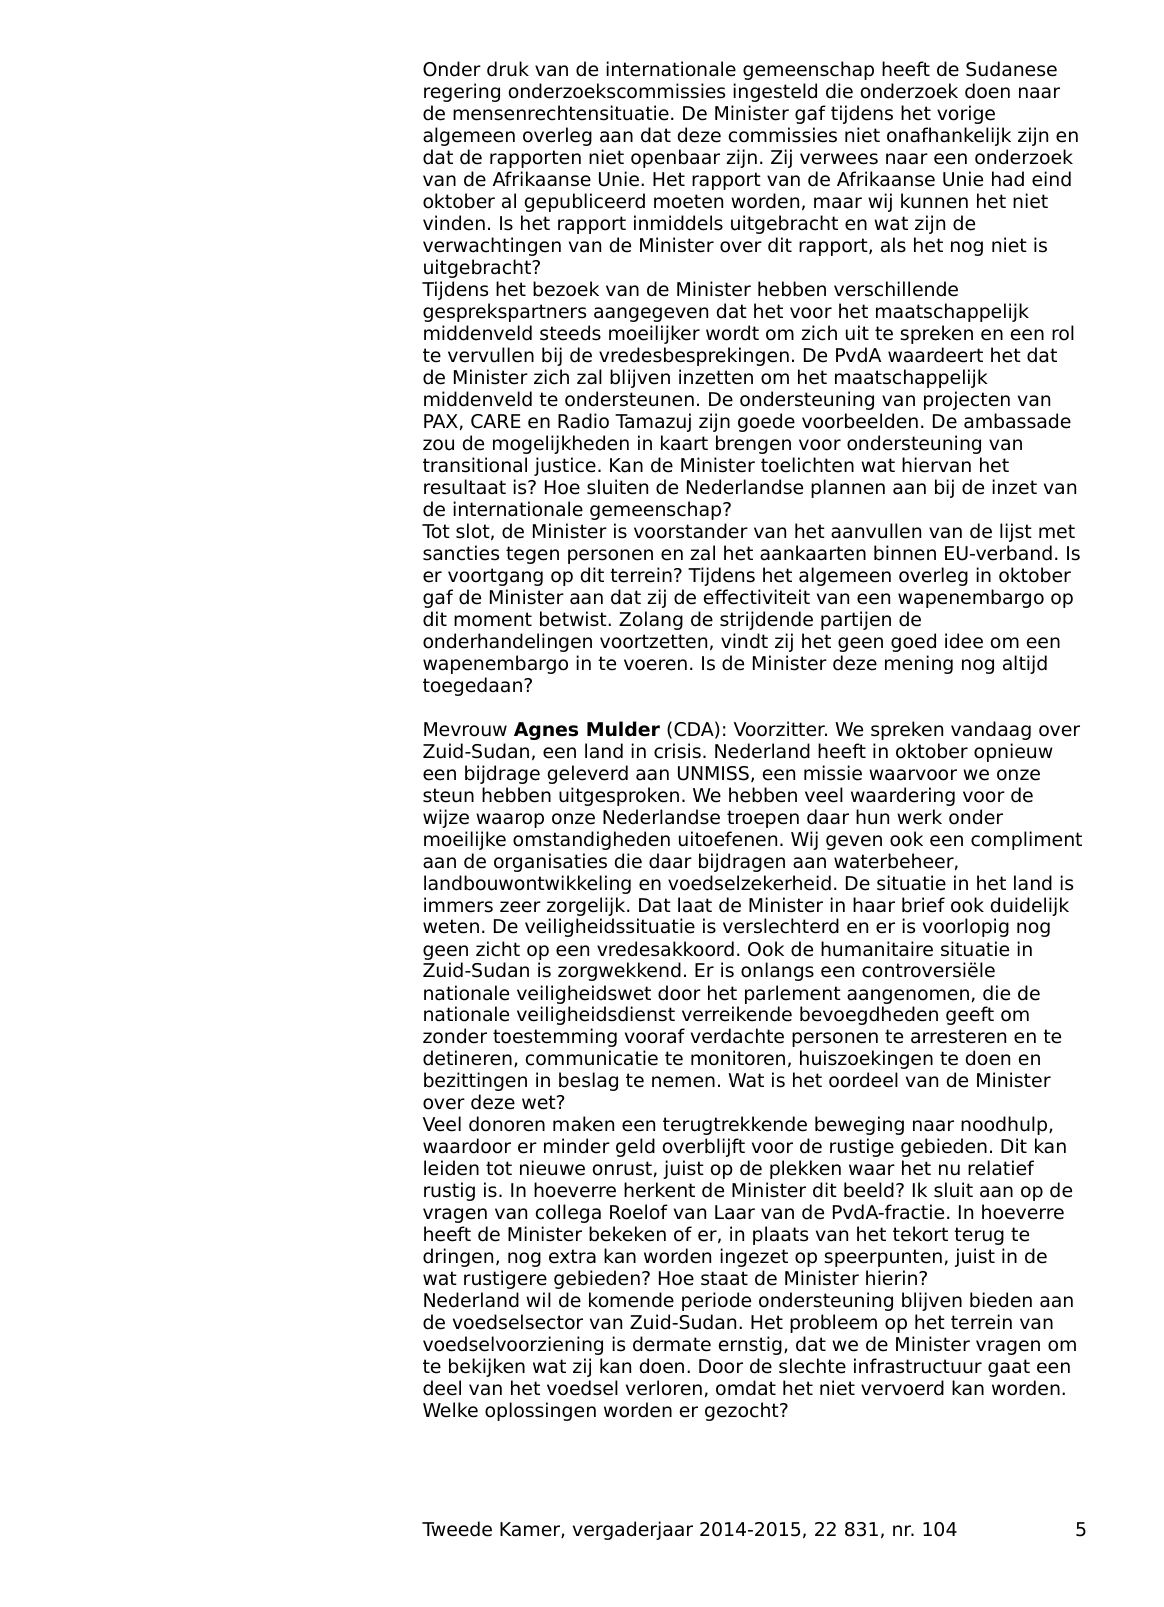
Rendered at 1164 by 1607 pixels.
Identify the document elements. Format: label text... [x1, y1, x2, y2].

text Veel donoren maken een terugtrekkende beweging naar noodhulp, waardoor er minder geld overblijft voor de rustige gebieden. Dit kan leiden tot nieuwe onrust, juist op de plekken waar het nu relatief rustig is. In hoeverre herkent de Minister dit beeld? Ik sluit aan op de vragen van collega Roelof van Laar van de PvdA-fractie. In hoeverre heeft de Minister bekeken of er, in plaats van het tekort terug te dringen, nog extra kan worden ingezet op speerpunten, juist in de wat rustigere gebieden? Hoe staat de Minister hierin? [422, 1114, 1087, 1290]
text Nederland wil de komende periode ondersteuning blijven bieden aan de voedselsector van Zuid-Sudan. Het probleem op het terrein van voedselvoorziening is dermate ernstig, dat we de Minister vragen om te bekijken wat zij kan doen. Door de slechte infrastructuur gaat een deel van het voedsel verloren, omdat het niet vervoerd kan worden. Welke oplossingen worden er gezocht? [422, 1290, 1087, 1422]
text Tot slot, de Minister is voorstander van het aanvullen van de lijst met sancties tegen personen en zal het aankaarten binnen EU-verband. Is er voortgang op dit terrein? Tijdens het algemeen overleg in oktober gaf de Minister aan dat zij de effectiviteit van een wapenembargo op dit moment betwist. Zolang de strijdende partijen de onderhandelingen voortzetten, vindt zij het geen goed idee om een wapenembargo in te voeren. Is de Minister deze mening nog altijd toegedaan? [422, 521, 1087, 696]
text Tijdens het bezoek van de Minister hebben verschillende gesprekspartners aangegeven dat het voor het maatschappelijk middenveld steeds moeilijker wordt om zich uit te spreken en een rol te vervullen bij de vredesbesprekingen. De PvdA waardeert het dat de Minister zich zal blijven inzetten om het maatschappelijk middenveld te ondersteunen. De ondersteuning van projecten van PAX, CARE en Radio Tamazuj zijn goede voorbeelden. De ambassade zou de mogelijkheden in kaart brengen voor ondersteuning van transitional justice. Kan de Minister toelichten wat hiervan het resultaat is? Hoe sluiten de Nederlandse plannen aan bij de inzet van de internationale gemeenschap? [422, 279, 1087, 521]
text Mevrouw Agnes Mulder (CDA): Voorzitter. We spreken vandaag over Zuid-Sudan, een land in crisis. Nederland heeft in oktober opnieuw een bijdrage geleverd aan UNMISS, een missie waarvoor we onze steun hebben uitgesproken. We hebben veel waardering voor de wijze waarop onze Nederlandse troepen daar hun werk onder moeilijke omstandigheden uitoefenen. Wij geven ook een compliment aan de organisaties die daar bijdragen aan waterbeheer, landbouwontwikkeling en voedselzekerheid. De situatie in het land is immers zeer zorgelijk. Dat laat de Minister in haar brief ook duidelijk weten. De veiligheidssituatie is verslechterd en er is voorlopig nog geen zicht op een vredesakkoord. Ook de humanitaire situatie in Zuid-Sudan is zorgwekkend. Er is onlangs een controversiële nationale veiligheidswet door het parlement aangenomen, die de nationale veiligheidsdienst verreikende bevoegdheden geeft om zonder toestemming vooraf verdachte personen te arresteren en te detineren, communicatie te monitoren, huiszoekingen te doen en bezittingen in beslag te nemen. Wat is het oordeel van de Minister over deze wet? [422, 719, 1087, 1114]
text Onder druk van de internationale gemeenschap heeft de Sudanese regering onderzoekscommissies ingesteld die onderzoek doen naar de mensenrechtensituatie. De Minister gaf tijdens het vorige algemeen overleg aan dat deze commissies niet onafhankelijk zijn en dat de rapporten niet openbaar zijn. Zij verwees naar een onderzoek van de Afrikaanse Unie. Het rapport van de Afrikaanse Unie had eind oktober al gepubliceerd moeten worden, maar wij kunnen het niet vinden. Is het rapport inmiddels uitgebracht en wat zijn de verwachtingen van de Minister over dit rapport, als het nog niet is uitgebracht? [422, 59, 1087, 279]
